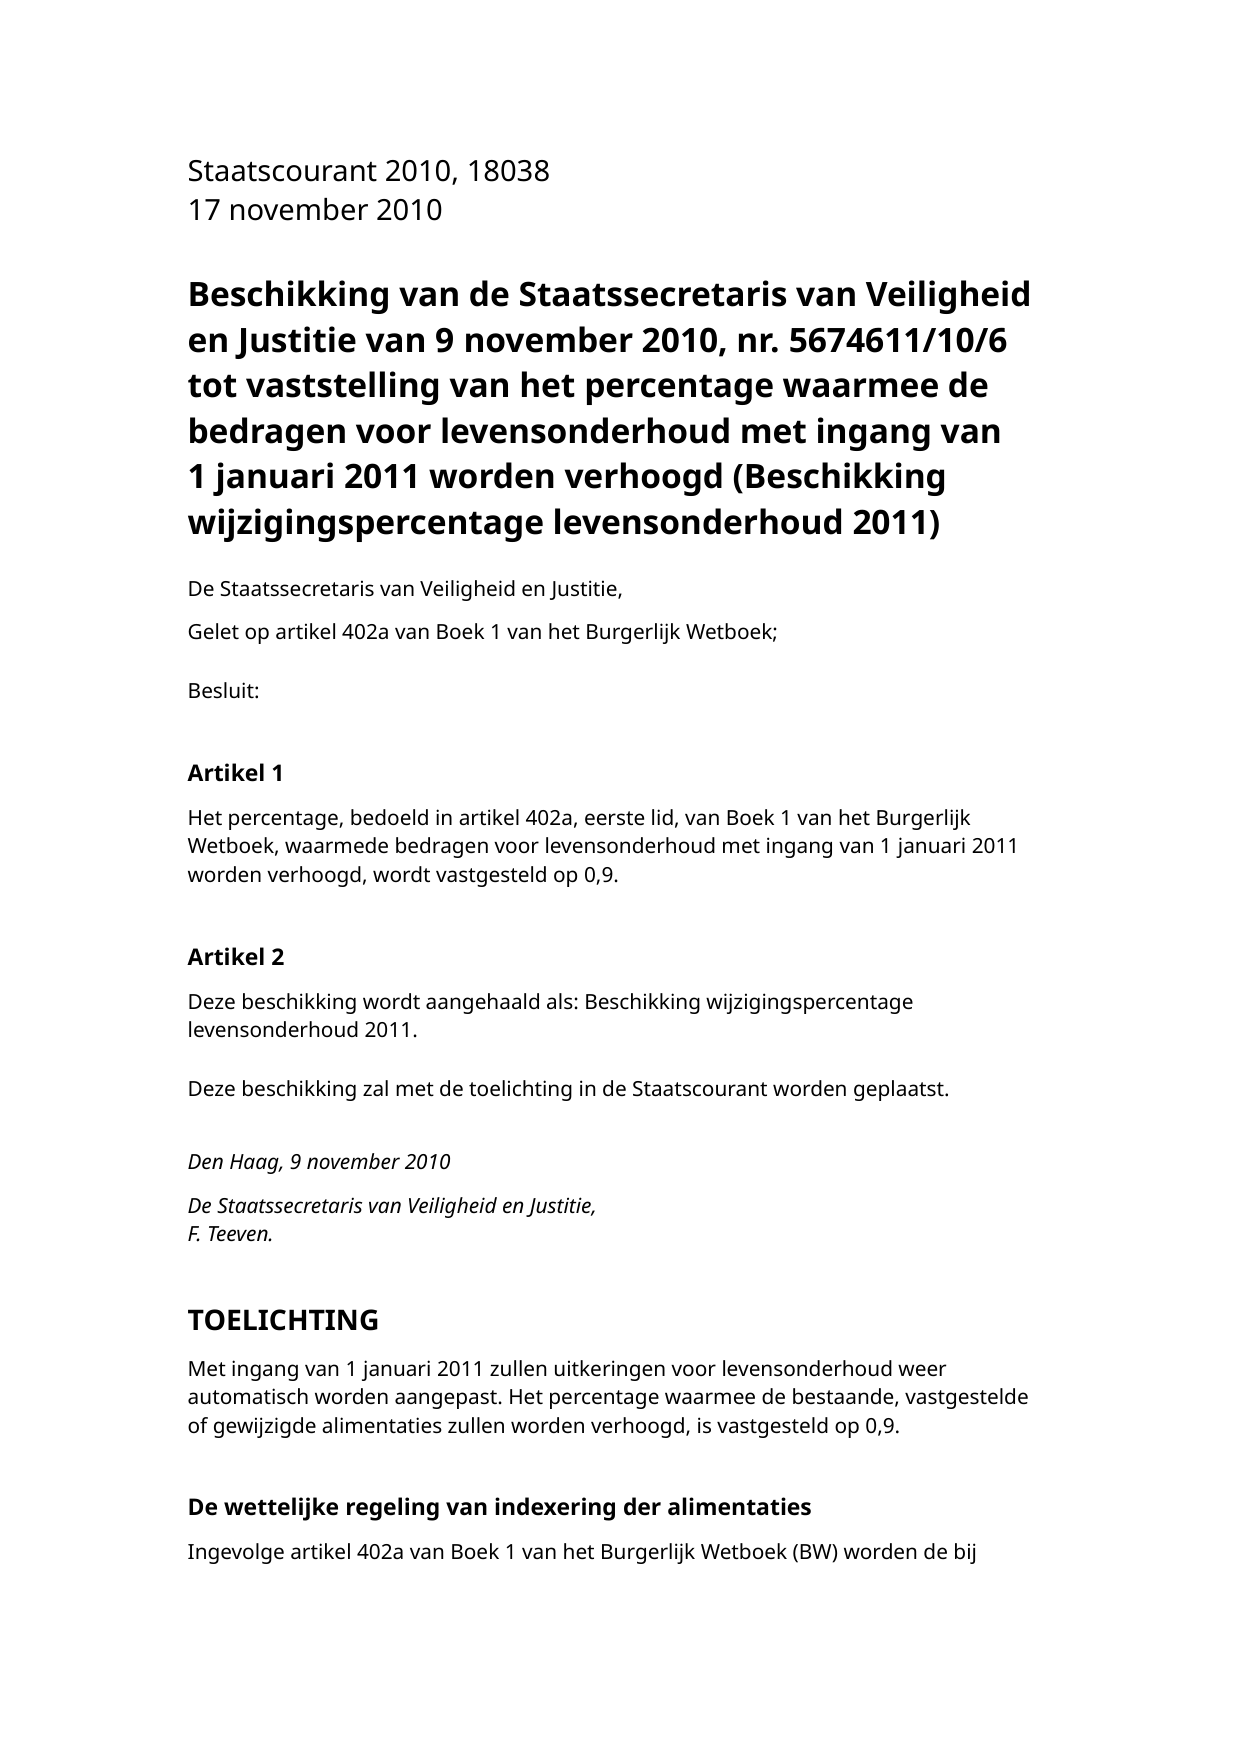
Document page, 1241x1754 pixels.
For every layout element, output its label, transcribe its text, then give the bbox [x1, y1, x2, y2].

text De Staatssecretaris van Veiligheid en Justitie, [187, 1191, 1053, 1219]
text Besluit: [187, 676, 1053, 704]
text Gelet op artikel 402a van Boek 1 van het Burgerlijk Wetboek; [187, 617, 1053, 646]
text Den Haag, 9 november 2010 [187, 1147, 1053, 1176]
text 17 november 2010 [187, 190, 1053, 229]
subtitle Artikel 1 [187, 757, 1053, 788]
subtitle Beschikking van de Staatssecretaris van Veiligheid en Justitie van 9 november 2010, nr. 5674611/10/6 tot vaststelling van het percentage waarmee de bedragen voor levensonderhoud met ingang van 1 januari 2011 worden verhoogd (Beschikking wijzigingspercentage levensonderhoud 2011) [187, 271, 1053, 544]
text F. Teeven. [187, 1219, 1053, 1248]
text Met ingang van 1 januari 2011 zullen uitkeringen voor levensonderhoud weer automatisch worden aangepast. Het percentage waarmee de bestaande, vastgestelde of gewijzigde alimentaties zullen worden verhoogd, is vastgesteld op 0,9. [187, 1354, 1053, 1439]
subtitle De wettelijke regeling van indexering der alimentaties [187, 1491, 1053, 1522]
text Het percentage, bedoeld in artikel 402a, eerste lid, van Boek 1 van het Burgerlijk Wetboek, waarmede bedragen voor levensonderhoud met ingang van 1 januari 2011 worden verhoogd, wordt vastgesteld op 0,9. [187, 803, 1053, 888]
text De Staatssecretaris van Veiligheid en Justitie, [187, 574, 1053, 602]
subtitle TOELICHTING [187, 1300, 1053, 1339]
text Deze beschikking wordt aangehaald als: Beschikking wijzigingspercentage levensonderhoud 2011. [187, 987, 1053, 1044]
text Staatscourant 2010, 18038 [187, 150, 1053, 190]
text Deze beschikking zal met de toelichting in de Staatscourant worden geplaatst. [187, 1074, 1053, 1102]
subtitle Artikel 2 [187, 941, 1053, 972]
text Ingevolge artikel 402a van Boek 1 van het Burgerlijk Wetboek (BW) worden de bij [187, 1537, 1053, 1566]
